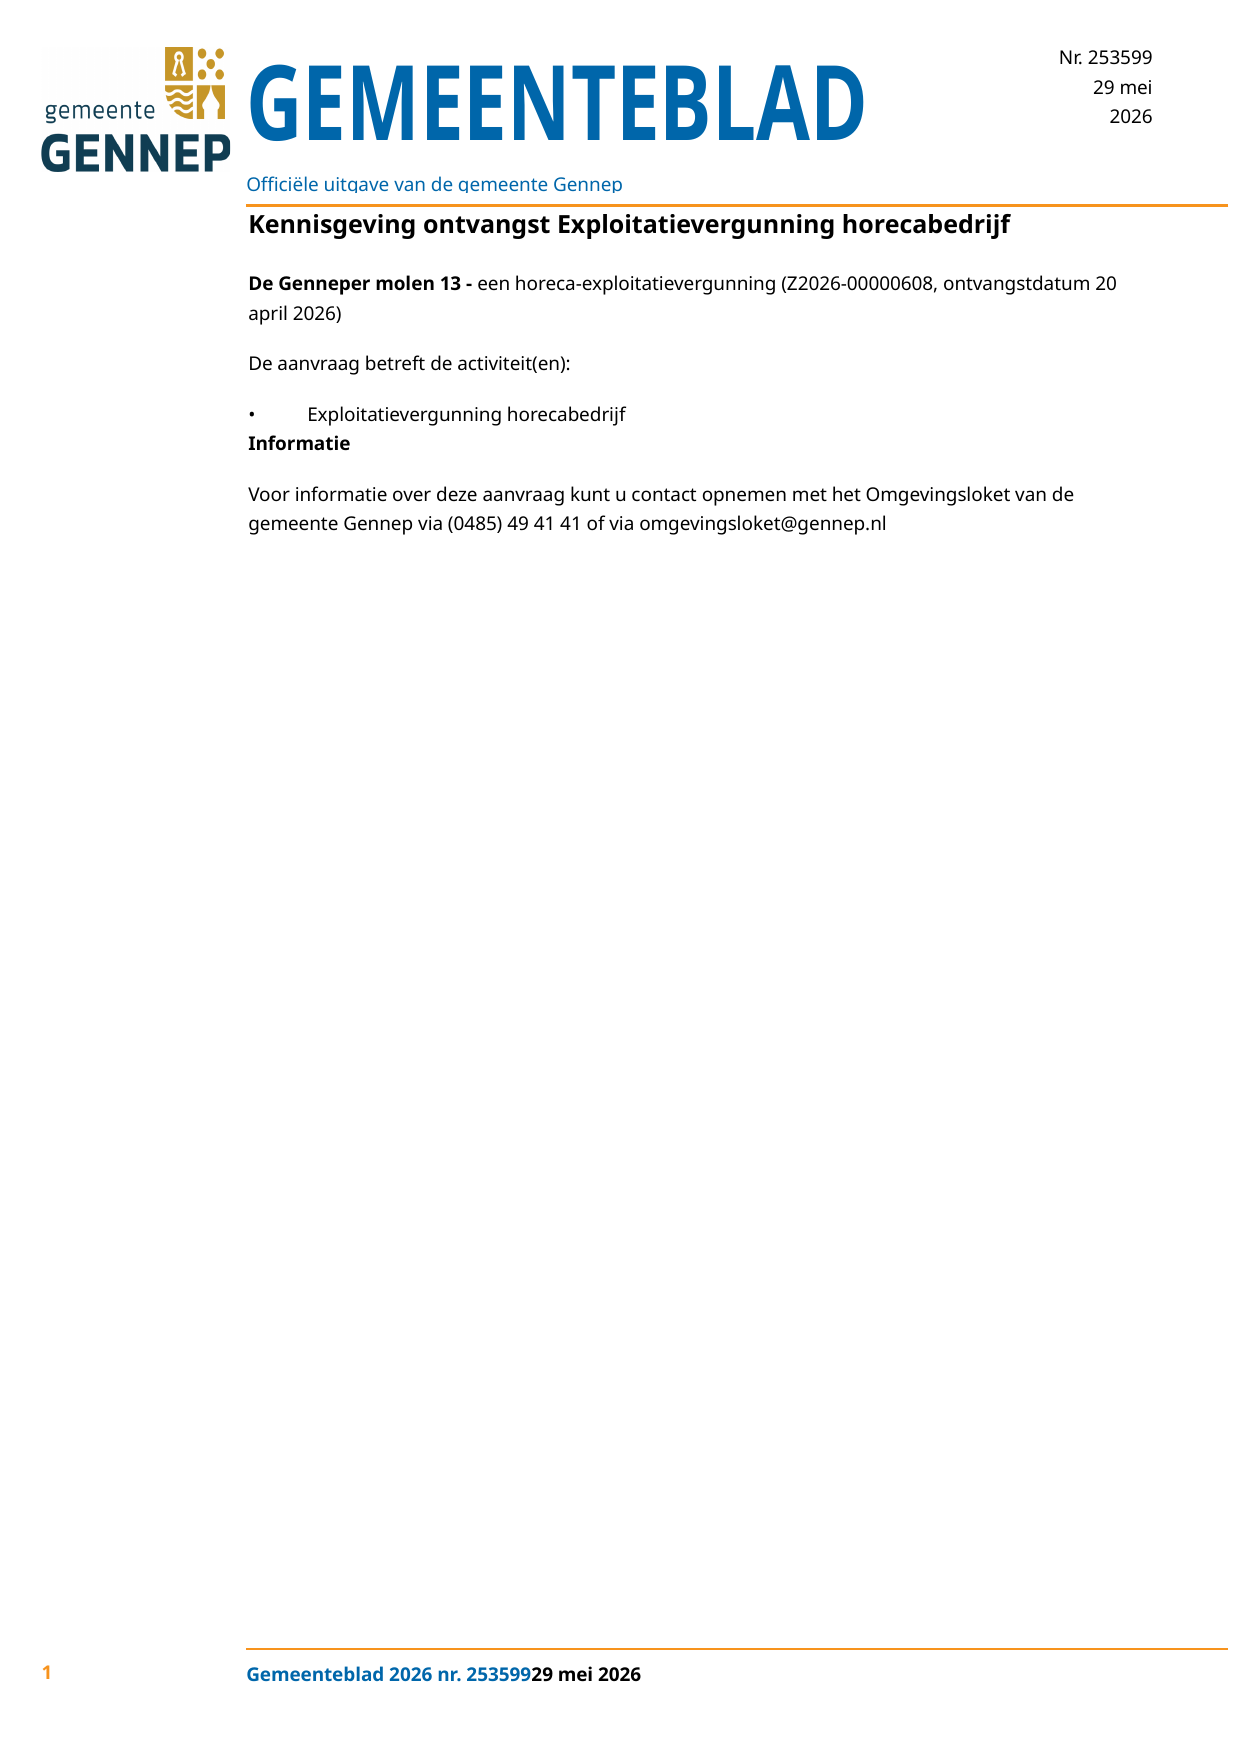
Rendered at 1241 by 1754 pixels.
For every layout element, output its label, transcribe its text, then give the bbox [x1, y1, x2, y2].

list Exploitatievergunning horecabedrijf [248, 401, 1152, 426]
picture [41, 47, 231, 172]
text De aanvraag betreft de activiteit(en): [248, 350, 1152, 376]
text De Genneper molen 13 - een horeca-exploitatievergunning (Z2026-00000608, ontvangstdatum 20 april 2026) [248, 270, 1152, 326]
text Voor informatie over deze aanvraag kunt u contact opnemen met het Omgevingsloket van de gemeente Gennep via (0485) 49 41 41 of via omgevingsloket@gennep.nl [248, 481, 1152, 536]
text Kennisgeving ontvangst Exploitatievergunning horecabedrijf [248, 207, 1152, 241]
text Informatie [248, 430, 1152, 456]
